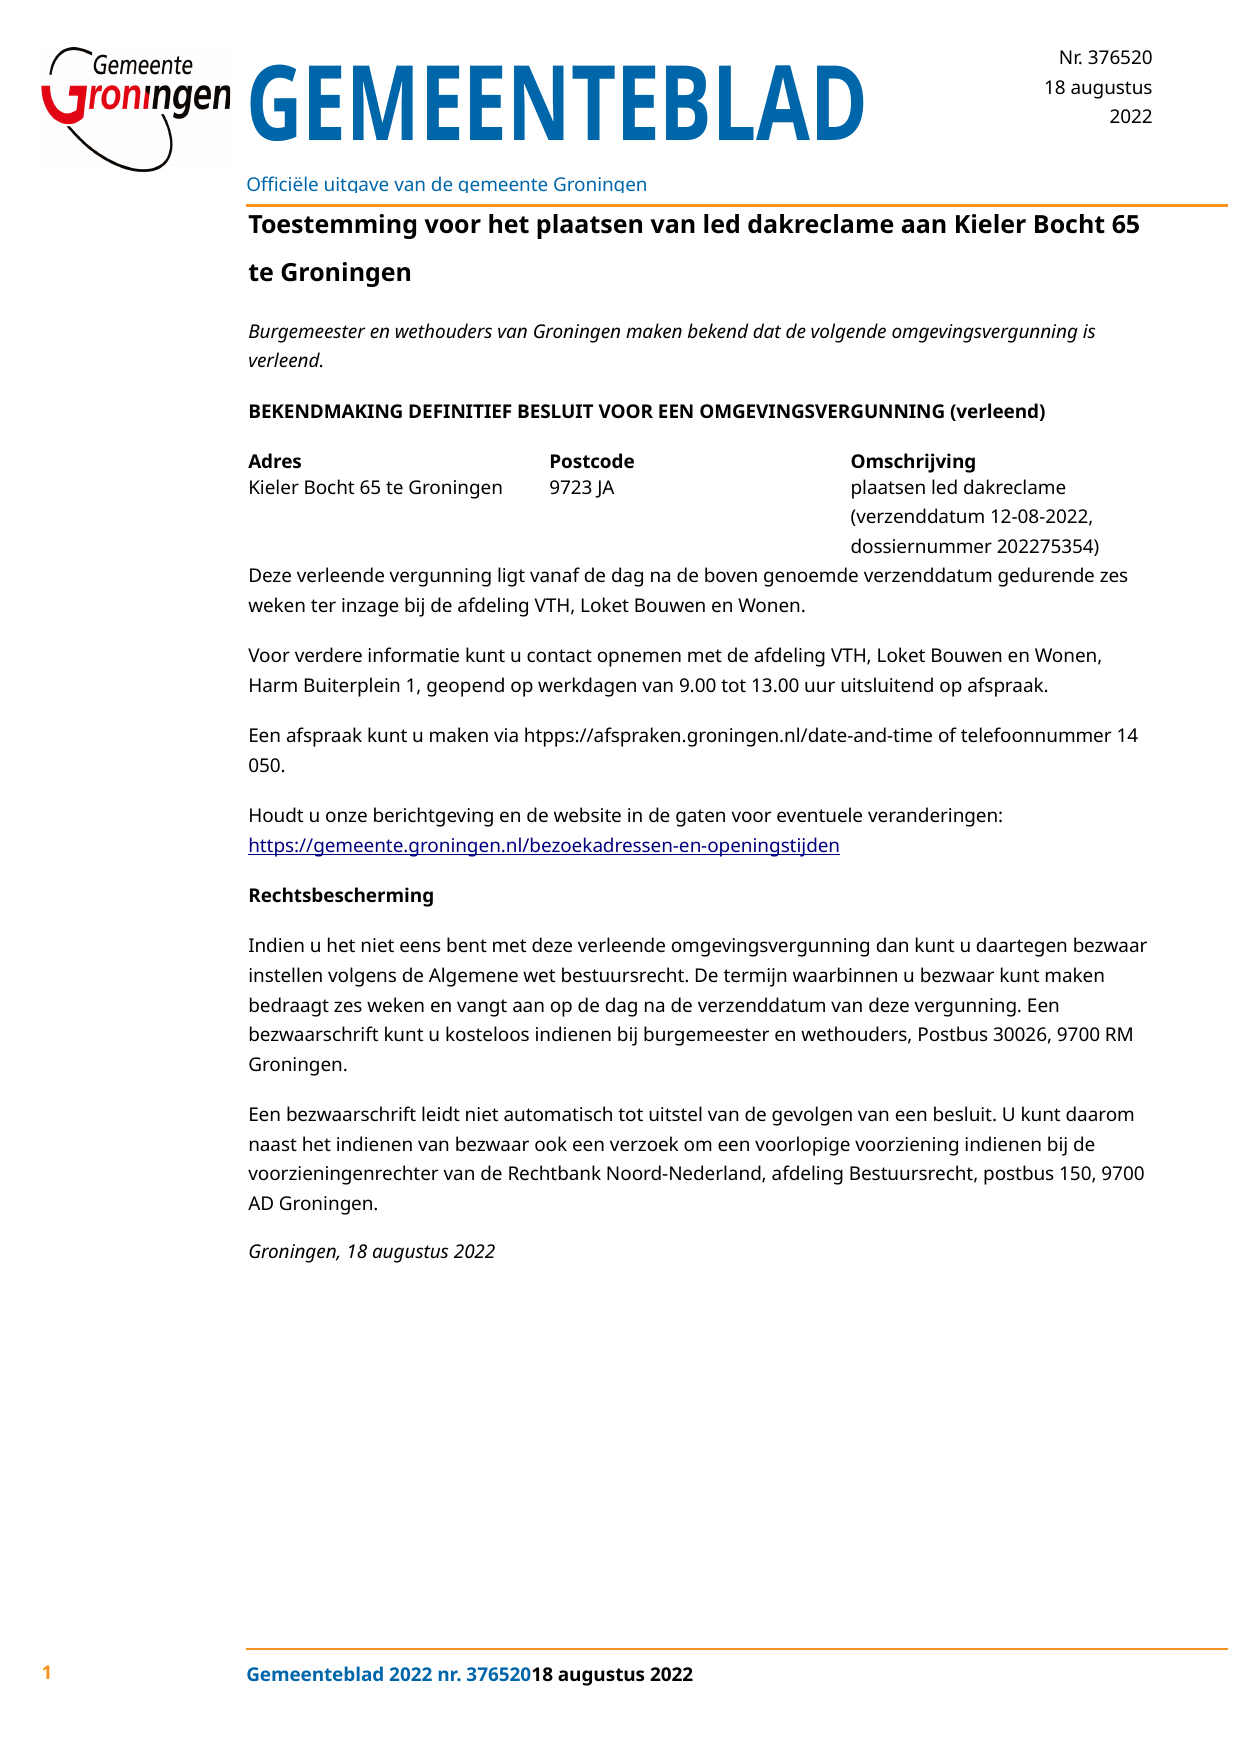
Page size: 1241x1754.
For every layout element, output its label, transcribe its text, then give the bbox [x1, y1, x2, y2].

table_header Adres [248, 449, 549, 474]
text Voor verdere informatie kunt u contact opnemen met de afdeling VTH, Loket Bouwen en Wonen, Harm Buiterplein 1, geopend op werkdagen van 9.00 tot 13.00 uur uitsluitend op afspraak. [248, 642, 1152, 698]
table_cell plaatsen led dakreclame (verzenddatum 12-08-2022, dossiernummer 202275354) [850, 474, 1152, 559]
text BEKENDMAKING DEFINITIEF BESLUIT VOOR EEN OMGEVINGSVERGUNNING (verleend) [248, 398, 1152, 424]
table_cell 9723 JA [549, 474, 850, 559]
text Een bezwaarschrift leidt niet automatisch tot uitstel van de gevolgen van een besluit. U kunt daarom naast het indienen van bezwaar ook een verzoek om een voorlopige voorziening indienen bij de voorzieningenrechter van de Rechtbank Noord-Nederland, afdeling Bestuursrecht, postbus 150, 9700 AD Groningen. [248, 1101, 1152, 1216]
text Houdt u onze berichtgeving en de website in de gaten voor eventuele veranderingen: https://gemeente.groningen.nl/bezoekadressen-en-openingstijden [248, 802, 1152, 858]
table_cell Kieler Bocht 65 te Groningen [248, 474, 549, 559]
text Toestemming voor het plaatsen van led dakreclame aan Kieler Bocht 65 te Groningen [248, 207, 1152, 288]
text Groningen, 18 augustus 2022 [248, 1238, 1152, 1264]
text Een afspraak kunt u maken via htpps://afspraken.groningen.nl/date-and-time of telefoonnummer 14 050. [248, 722, 1152, 778]
table_header Postcode [549, 449, 850, 474]
text Burgemeester en wethouders van Groningen maken bekend dat de volgende omgevingsvergunning is verleend. [248, 318, 1152, 373]
text Indien u het niet eens bent met deze verleende omgevingsvergunning dan kunt u daartegen bezwaar instellen volgens de Algemene wet bestuursrecht. De termijn waarbinnen u bezwaar kunt maken bedraagt zes weken en vangt aan op de dag na de verzenddatum van deze vergunning. Een bezwaarschrift kunt u kosteloos indienen bij burgemeester en wethouders, Postbus 30026, 9700 RM Groningen. [248, 933, 1152, 1077]
text Rechtsbescherming [248, 882, 1152, 908]
picture [41, 47, 231, 172]
table_header Omschrijving [850, 449, 1152, 474]
text Deze verleende vergunning ligt vanaf de dag na de boven genoemde verzenddatum gedurende zes weken ter inzage bij de afdeling VTH, Loket Bouwen en Wonen. [248, 562, 1152, 618]
